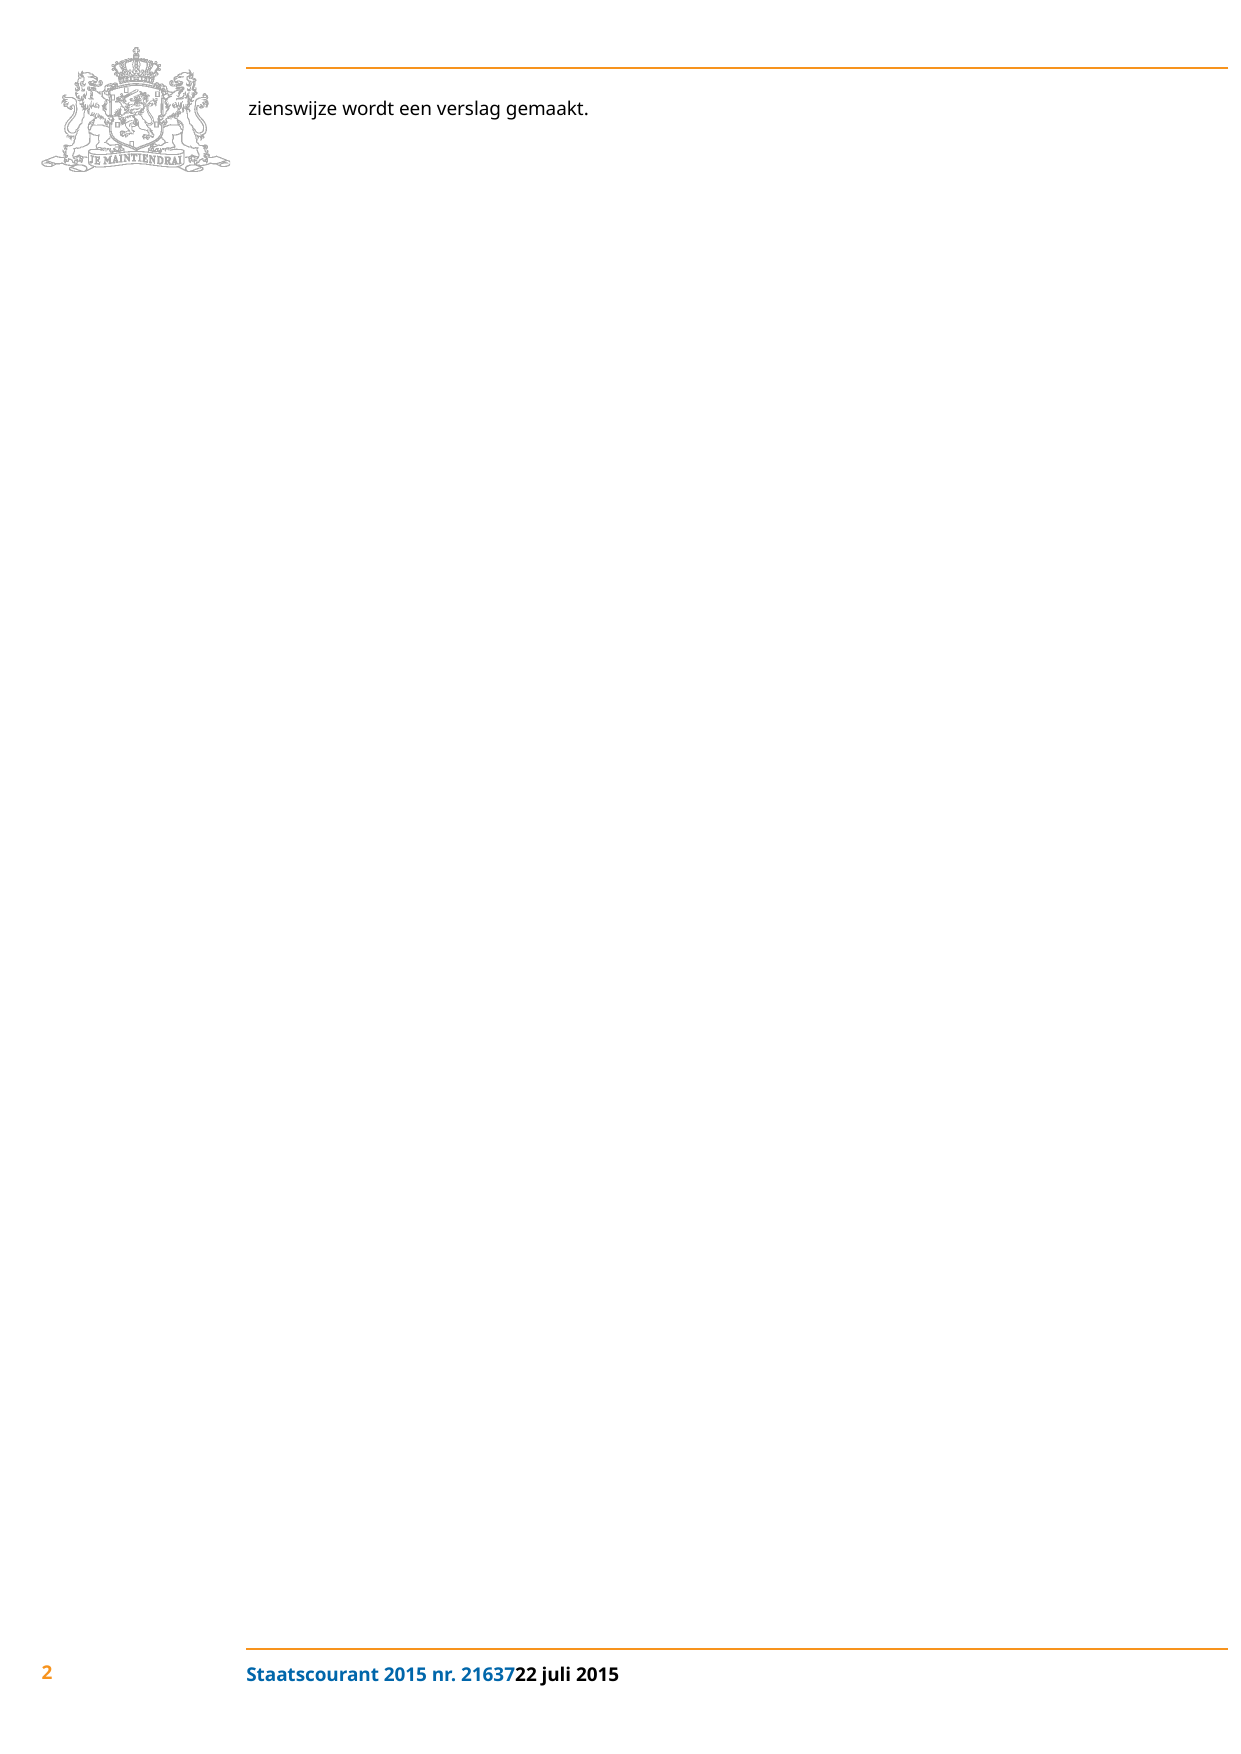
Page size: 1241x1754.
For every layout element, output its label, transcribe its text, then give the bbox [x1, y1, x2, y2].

picture [41, 47, 231, 172]
text zienswijze wordt een verslag gemaakt. [248, 95, 1152, 121]
